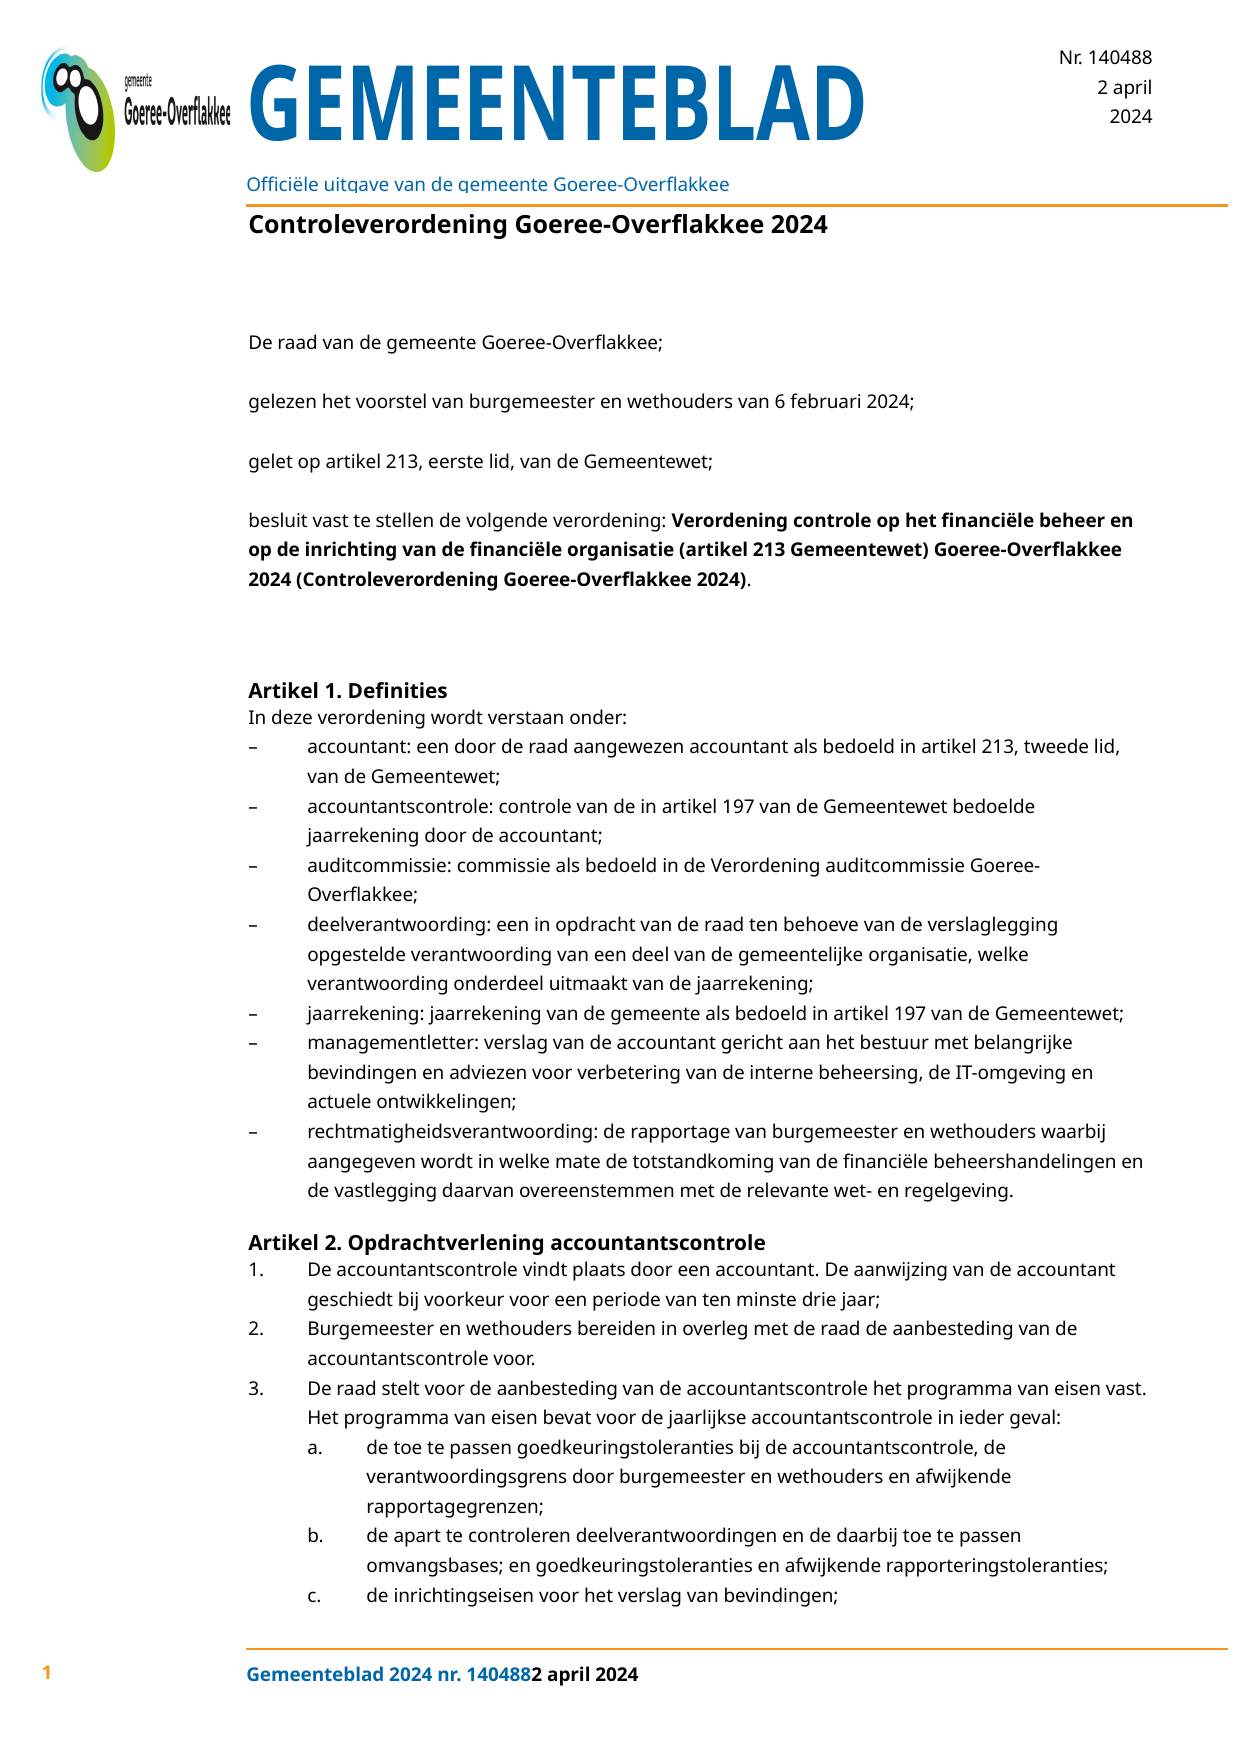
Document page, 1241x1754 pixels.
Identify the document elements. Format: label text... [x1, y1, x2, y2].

list rechtmatigheidsverantwoording: de rapportage van burgemeester en wethouders waarbij aangegeven wordt in welke mate de totstandkoming van de financiële beheershandelingen en de vastlegging daarvan overeenstemmen met de relevante wet- en regelgeving. [248, 1118, 1152, 1203]
text Artikel 2. Opdrachtverlening accountantscontrole [248, 1228, 1152, 1256]
text De raad van de gemeente Goeree-Overflakkee; [248, 329, 1152, 355]
list de toe te passen goedkeuringstoleranties bij de accountantscontrole, de verantwoordingsgrens door burgemeester en wethouders en afwijkende rapportagegrenzen; [307, 1434, 1152, 1519]
list auditcommissie: commissie als bedoeld in de Verordening auditcommissie Goeree-Overflakkee; [248, 852, 1152, 907]
list de inrichtingseisen voor het verslag van bevindingen; [307, 1582, 1152, 1607]
text gelet op artikel 213, eerste lid, van de Gemeentewet; [248, 448, 1152, 473]
list De accountantscontrole vindt plaats door een accountant. De aanwijzing van de accountant geschiedt bij voorkeur voor een periode van ten minste drie jaar; [248, 1256, 1152, 1312]
list De raad stelt voor de aanbesteding van de accountantscontrole het programma van eisen vast. Het programma van eisen bevat voor de jaarlijkse accountantscontrole in ieder geval: [248, 1375, 1152, 1430]
picture [41, 47, 231, 172]
list managementletter: verslag van de accountant gericht aan het bestuur met belangrijke bevindingen en adviezen voor verbetering van de interne beheersing, de IT-omgeving en actuele ontwikkelingen; [248, 1029, 1152, 1114]
text besluit vast te stellen de volgende verordening: Verordening controle op het financiële beheer en op de inrichting van de financiële organisatie (artikel 213 Gemeentewet) Goeree-Overflakkee 2024 (Controleverordening Goeree-Overflakkee 2024). [248, 507, 1152, 592]
list accountantscontrole: controle van de in artikel 197 van de Gemeentewet bedoelde jaarrekening door de accountant; [248, 793, 1152, 848]
list jaarrekening: jaarrekening van de gemeente als bedoeld in artikel 197 van de Gemeentewet; [248, 1000, 1152, 1026]
list de apart te controleren deelverantwoordingen en de daarbij toe te passen omvangsbases; en goedkeuringstoleranties en afwijkende rapporteringstoleranties; [307, 1523, 1152, 1578]
list deelverantwoording: een in opdracht van de raad ten behoeve van de verslaglegging opgestelde verantwoording van een deel van de gemeentelijke organisatie, welke verantwoording onderdeel uitmaakt van de jaarrekening; [248, 911, 1152, 996]
text Controleverordening Goeree-Overflakkee 2024 [248, 207, 1152, 241]
text gelezen het voorstel van burgemeester en wethouders van 6 februari 2024; [248, 389, 1152, 414]
list accountant: een door de raad aangewezen accountant als bedoeld in artikel 213, tweede lid, van de Gemeentewet; [248, 734, 1152, 789]
text In deze verordening wordt verstaan onder: [248, 704, 1152, 730]
text Artikel 1. Definities [248, 676, 1152, 704]
list Burgemeester en wethouders bereiden in overleg met de raad de aanbesteding van de accountantscontrole voor. [248, 1316, 1152, 1371]
